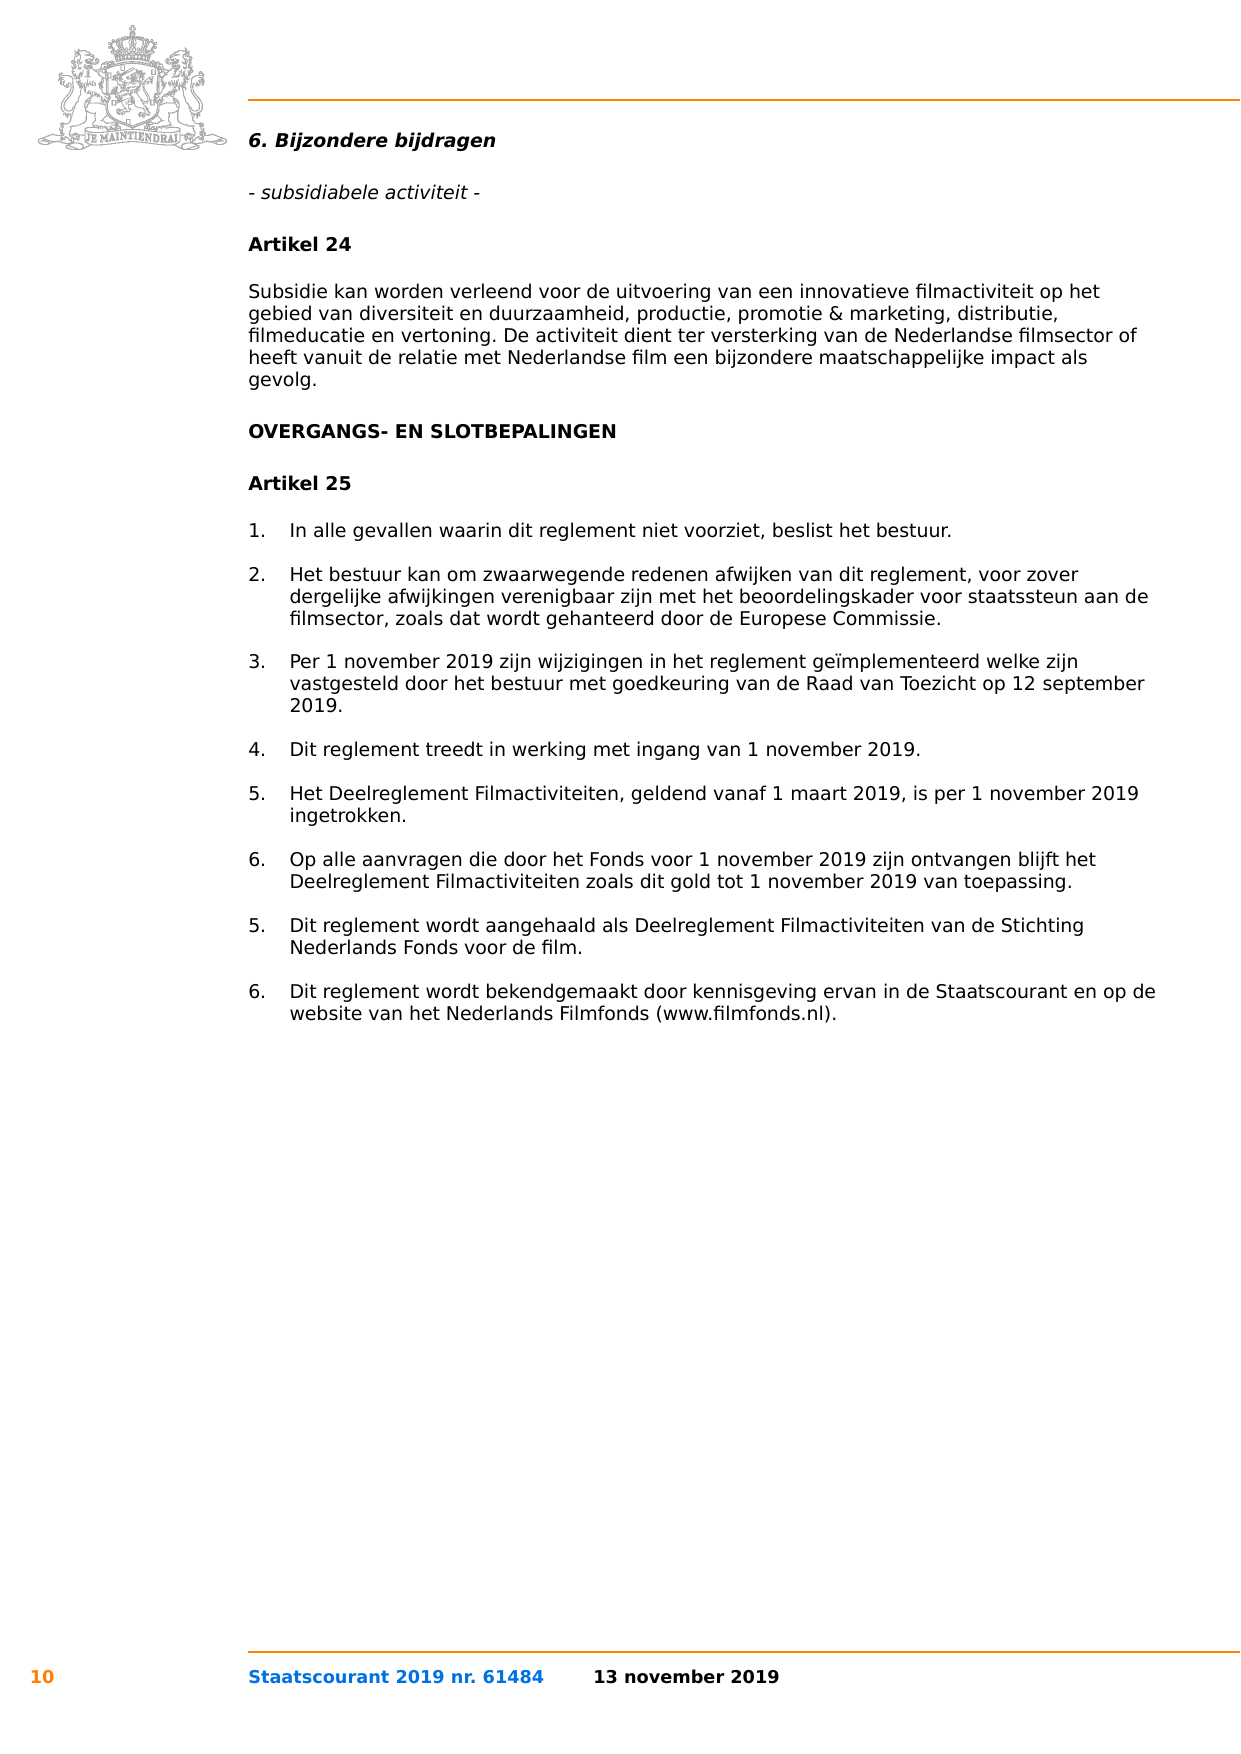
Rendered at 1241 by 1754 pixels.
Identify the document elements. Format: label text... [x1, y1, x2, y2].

text 5. Het Deelreglement Filmactiviteiten, geldend vanaf 1 maart 2019, is per 1 november 2019 ingetrokken. [248, 783, 1163, 827]
text 4. Dit reglement treedt in werking met ingang van 1 november 2019. [248, 739, 1163, 761]
subtitle Artikel 25 [248, 473, 1163, 495]
text 5. Dit reglement wordt aangehaald als Deelreglement Filmactiviteiten van de Stichting Nederlands Fonds voor de film. [248, 915, 1163, 959]
text 2. Het bestuur kan om zwaarwegende redenen afwijken van dit reglement, voor zover dergelijke afwijkingen verenigbaar zijn met het beoordelingskader voor staatssteun aan de filmsector, zoals dat wordt gehanteerd door de Europese Commissie. [248, 563, 1163, 629]
subtitle - subsidiabele activiteit - [248, 182, 1163, 204]
text 3. Per 1 november 2019 zijn wijzigingen in het reglement geïmplementeerd welke zijn vastgesteld door het bestuur met goedkeuring van de Raad van Toezicht op 12 september 2019. [248, 651, 1163, 717]
text 1. In alle gevallen waarin dit reglement niet voorziet, beslist het bestuur. [248, 520, 1163, 542]
text 6. Op alle aanvragen die door het Fonds voor 1 november 2019 zijn ontvangen blijft het Deelreglement Filmactiviteiten zoals dit gold tot 1 november 2019 van toepassing. [248, 849, 1163, 893]
subtitle 6. Bijzondere bijdragen [248, 130, 1163, 152]
picture [38, 25, 227, 150]
text 6. Dit reglement wordt bekendgemaakt door kennisgeving ervan in de Staatscourant en op de website van het Nederlands Filmfonds (www.filmfonds.nl). [248, 981, 1163, 1024]
subtitle Artikel 24 [248, 234, 1163, 256]
subtitle OVERGANGS- EN SLOTBEPALINGEN [248, 421, 1163, 443]
text Subsidie kan worden verleend voor de uitvoering van een innovatieve filmactiviteit op het gebied van diversiteit en duurzaamheid, productie, promotie & marketing, distributie, filmeducatie en vertoning. De activiteit dient ter versterking van de Nederlandse filmsector of heeft vanuit de relatie met Nederlandse film een bijzondere maatschappelijke impact als gevolg. [248, 281, 1163, 391]
